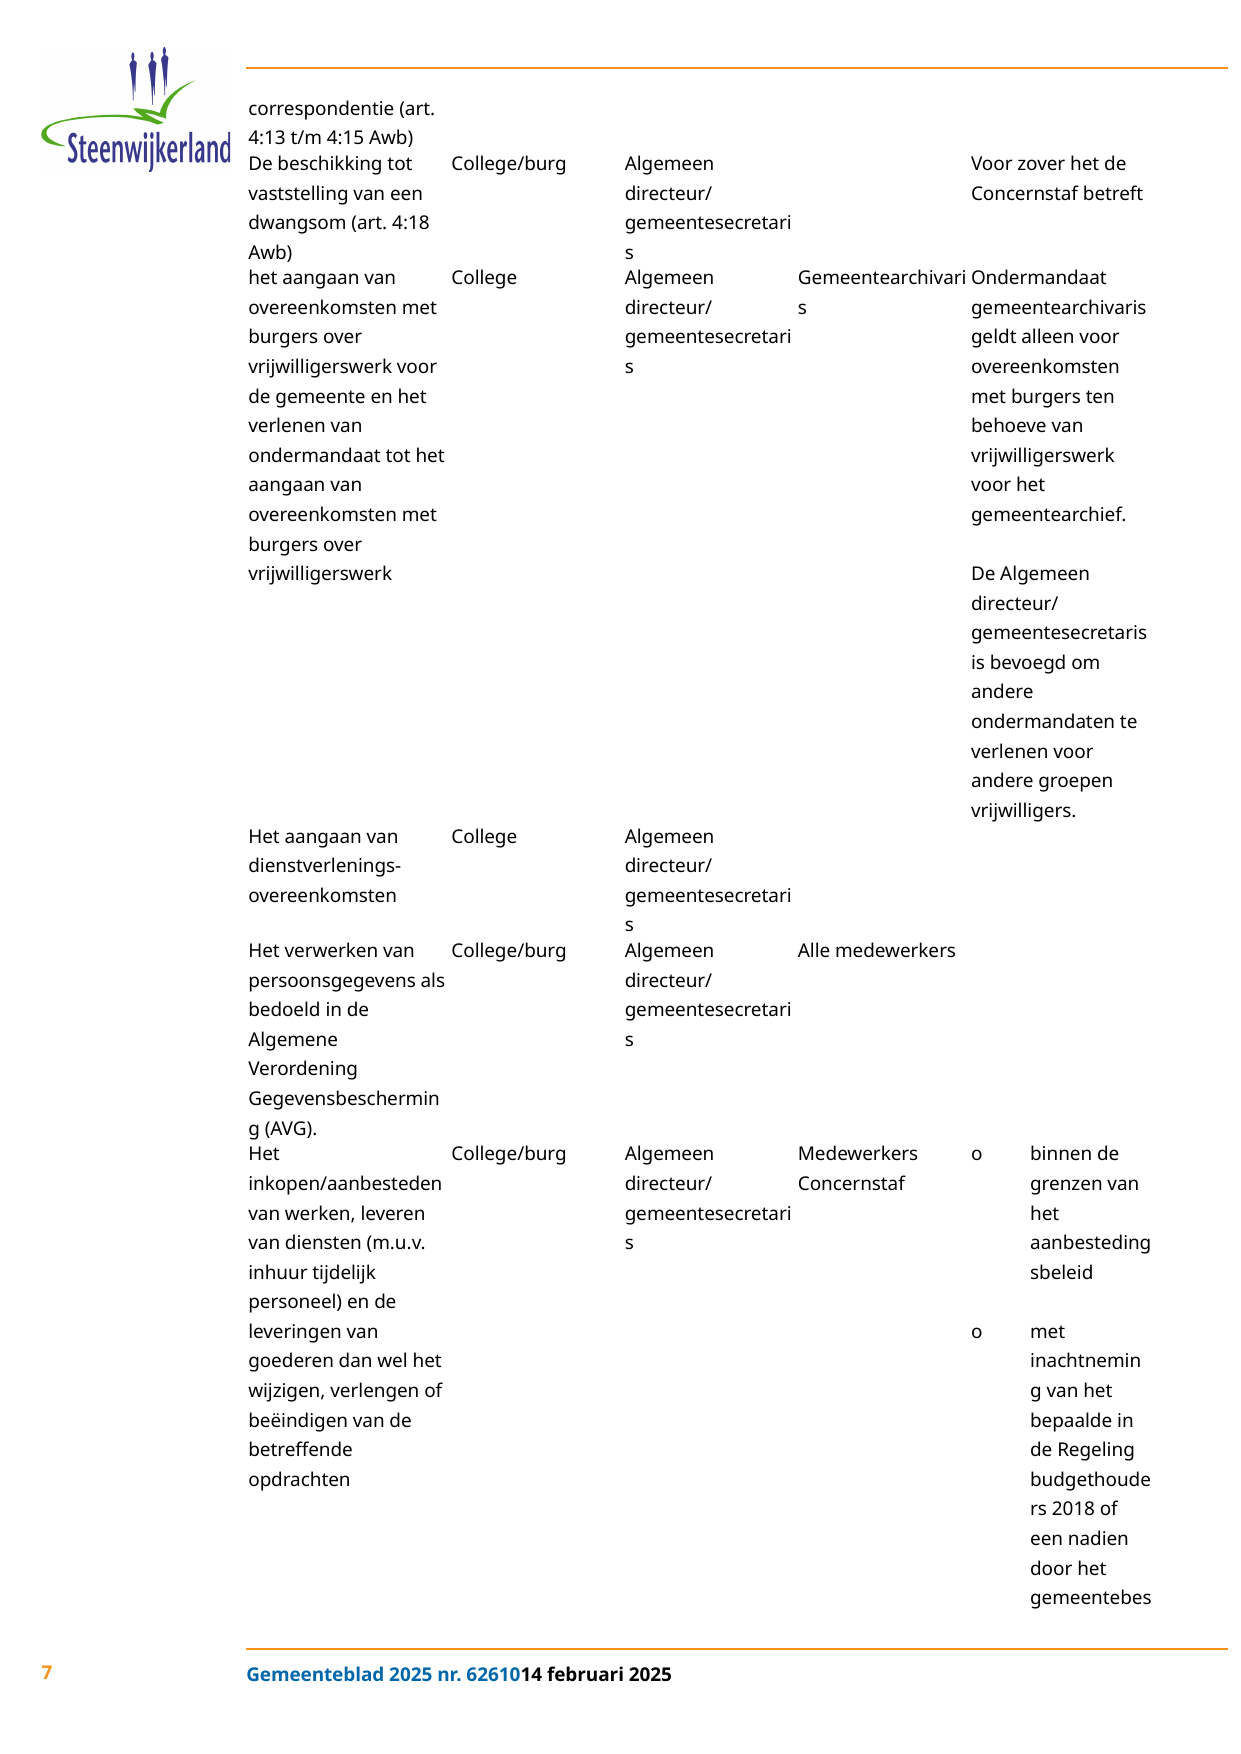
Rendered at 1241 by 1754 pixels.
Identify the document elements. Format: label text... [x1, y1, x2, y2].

table_cell Ondermandaat gemeentearchivaris geldt alleen voor overeenkomsten met burgers ten behoeve van vrijwilligerswerk voor het gemeentearchief. De Algemeen directeur/ gemeentesecretaris is bevoegd om andere ondermandaten te verlenen voor andere groepen vrijwilligers. [971, 265, 1152, 823]
table_cell [798, 150, 971, 264]
table_cell correspondentie (art. 4:13 t/m 4:15 Awb) [248, 95, 451, 150]
table_cell Het verwerken van persoonsgegevens als bedoeld in de Algemene Verordening Gegevensbescherming (AVG). [248, 937, 451, 1141]
table_cell Alle medewerkers [798, 937, 971, 1141]
table_cell [971, 823, 1152, 937]
table_cell Algemeen directeur/ gemeentesecretaris [625, 937, 798, 1141]
table_cell binnen de grenzen van het aanbestedingsbeleid met inachtneming van het bepaalde in de Regeling budgethouders 2018 of een nadien door het gemeentebes [971, 1141, 1152, 1610]
table_cell College/burg [451, 1141, 624, 1610]
table_cell [971, 937, 1152, 1141]
table_cell [798, 823, 971, 937]
table_cell Gemeentearchivaris [798, 265, 971, 823]
table_cell Voor zover het de Concernstaf betreft [971, 150, 1152, 264]
table_cell het aangaan van overeenkomsten met burgers over vrijwilligerswerk voor de gemeente en het verlenen van ondermandaat tot het aangaan van overeenkomsten met burgers over vrijwilligerswerk [248, 265, 451, 823]
table_cell Algemeen directeur/ gemeentesecretaris [625, 265, 798, 823]
table_cell Het inkopen/aanbesteden van werken, leveren van diensten (m.u.v. inhuur tijdelijk personeel) en de leveringen van goederen dan wel het wijzigen, verlengen of beëindigen van de betreffende opdrachten [248, 1141, 451, 1610]
table_cell Het aangaan van dienstverlenings-overeenkomsten [248, 823, 451, 937]
table_cell Algemeen directeur/ gemeentesecretaris [625, 150, 798, 264]
table_cell College [451, 823, 624, 937]
table_cell Algemeen directeur/ gemeentesecretaris [625, 823, 798, 937]
picture [41, 47, 231, 172]
table_cell College/burg [451, 937, 624, 1141]
table_cell College [451, 265, 624, 823]
table_cell [971, 95, 1152, 150]
table_cell Algemeen directeur/ gemeentesecretaris [625, 1141, 798, 1610]
table_cell [625, 95, 798, 150]
table_cell Medewerkers Concernstaf [798, 1141, 971, 1610]
table_cell College/burg [451, 150, 624, 264]
table_cell [451, 95, 624, 150]
table_cell De beschikking tot vaststelling van een dwangsom (art. 4:18 Awb) [248, 150, 451, 264]
table_cell [798, 95, 971, 150]
